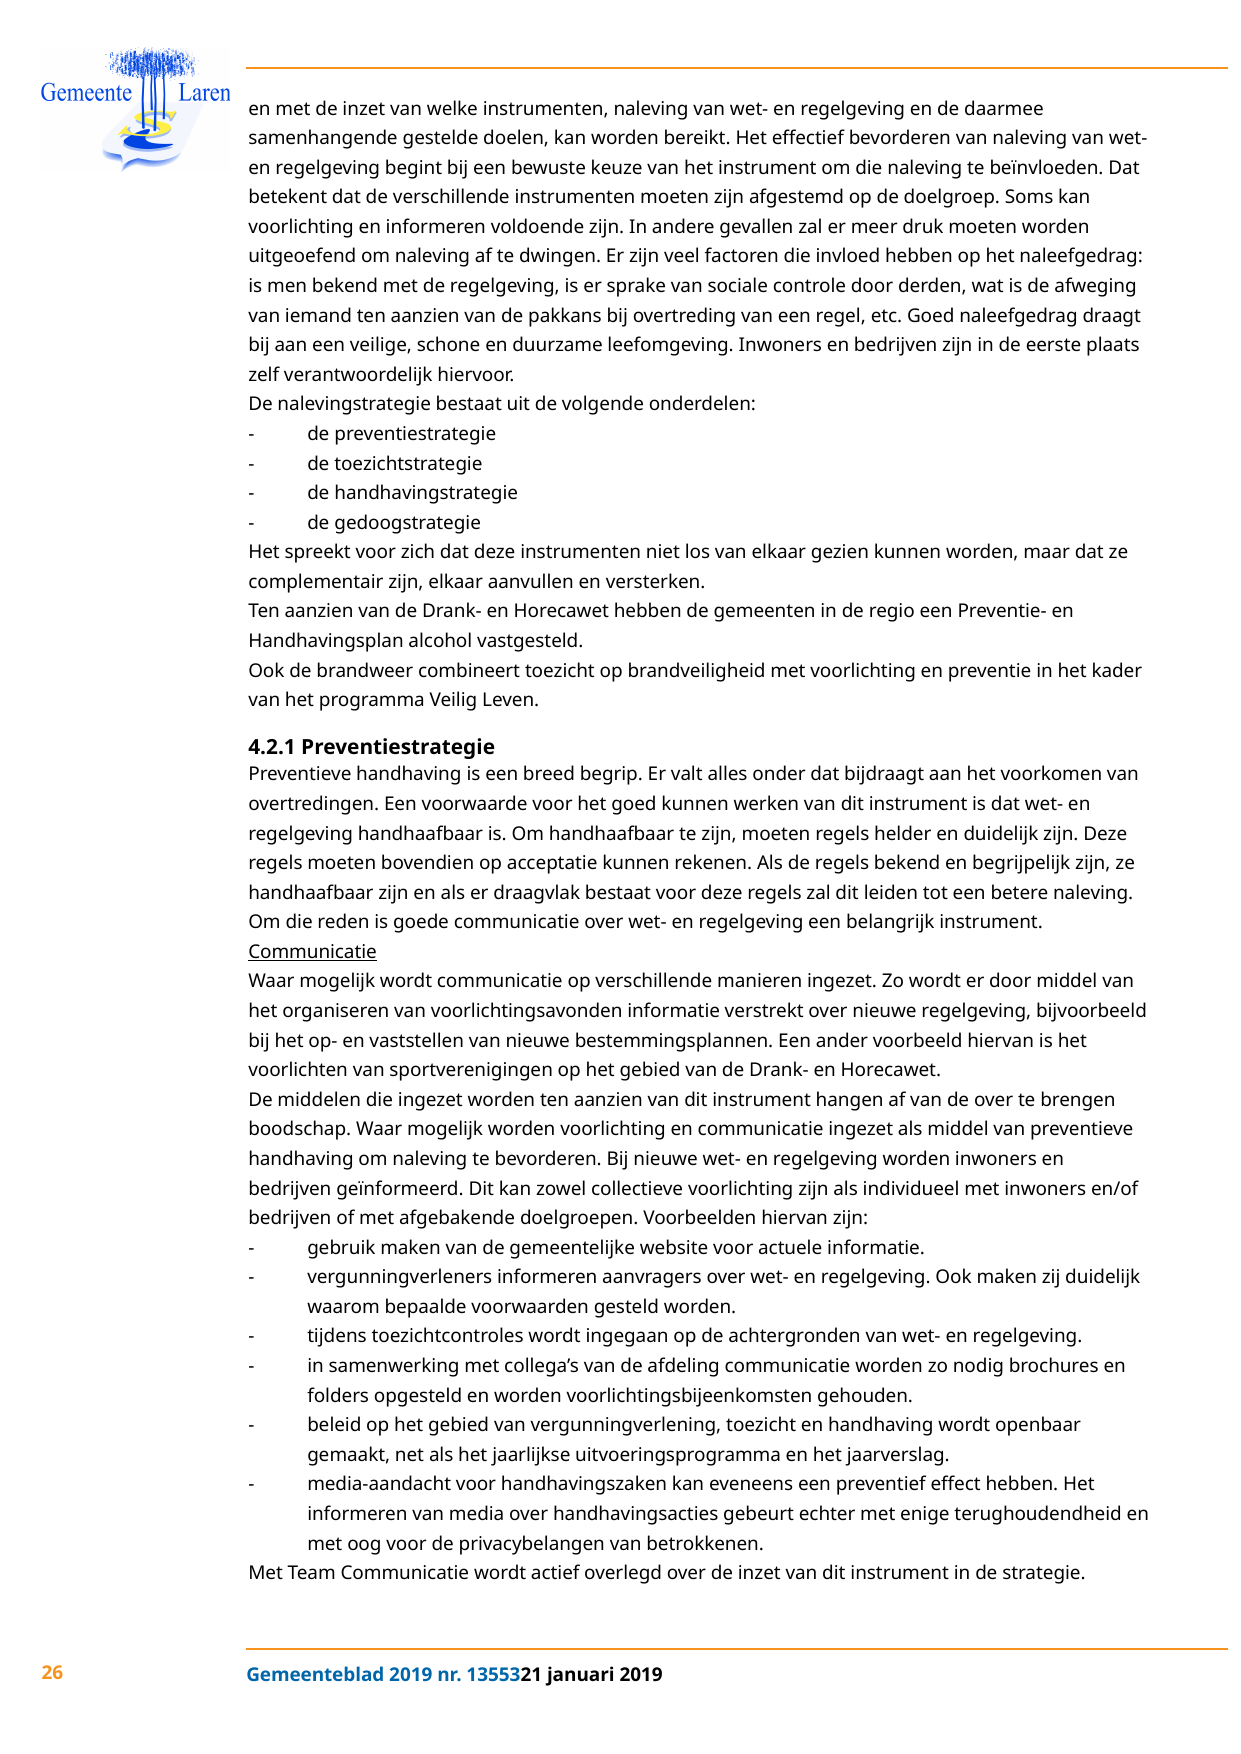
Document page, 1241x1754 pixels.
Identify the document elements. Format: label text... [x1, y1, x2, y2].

list in samenwerking met collega’s van de afdeling communicatie worden zo nodig brochures en folders opgesteld en worden voorlichtingsbijeenkomsten gehouden. [248, 1352, 1152, 1407]
list gebruik maken van de gemeentelijke website voor actuele informatie. [248, 1234, 1152, 1259]
list de preventiestrategie [248, 420, 1152, 446]
list beleid op het gebied van vergunningverlening, toezicht en handhaving wordt openbaar gemaakt, net als het jaarlijkse uitvoeringsprogramma en het jaarverslag. [248, 1411, 1152, 1467]
text en met de inzet van welke instrumenten, naleving van wet- en regelgeving en de daarmee samenhangende gestelde doelen, kan worden bereikt. Het effectief bevorderen van naleving van wet- en regelgeving begint bij een bewuste keuze van het instrument om die naleving te beïnvloeden. Dat betekent dat de verschillende instrumenten moeten zijn afgestemd op de doelgroep. Soms kan voorlichting en informeren voldoende zijn. In andere gevallen zal er meer druk moeten worden uitgeoefend om naleving af te dwingen. Er zijn veel factoren die invloed hebben op het naleefgedrag: is men bekend met de regelgeving, is er sprake van sociale controle door derden, wat is de afweging van iemand ten aanzien van de pakkans bij overtreding van een regel, etc. Goed naleefgedrag draagt bij aan een veilige, schone en duurzame leefomgeving. Inwoners en bedrijven zijn in de eerste plaats zelf verantwoordelijk hiervoor. [248, 95, 1152, 387]
text De nalevingstrategie bestaat uit de volgende onderdelen: [248, 391, 1152, 416]
text Waar mogelijk wordt communicatie op verschillende manieren ingezet. Zo wordt er door middel van het organiseren van voorlichtingsavonden informatie verstrekt over nieuwe regelgeving, bijvoorbeeld bij het op- en vaststellen van nieuwe bestemmingsplannen. Een ander voorbeeld hiervan is het voorlichten van sportverenigingen op het gebied van de Drank- en Horecawet. [248, 968, 1152, 1082]
list de gedoogstrategie [248, 509, 1152, 535]
list media-aandacht voor handhavingszaken kan eveneens een preventief effect hebben. Het informeren van media over handhavingsacties gebeurt echter met enige terughoudendheid en met oog voor de privacybelangen van betrokkenen. [248, 1471, 1152, 1555]
list vergunningverleners informeren aanvragers over wet- en regelgeving. Ook maken zij duidelijk waarom bepaalde voorwaarden gesteld worden. [248, 1263, 1152, 1319]
text De middelen die ingezet worden ten aanzien van dit instrument hangen af van de over te brengen boodschap. Waar mogelijk worden voorlichting en communicatie ingezet als middel van preventieve handhaving om naleving te bevorderen. Bij nieuwe wet- en regelgeving worden inwoners en bedrijven geïnformeerd. Dit kan zowel collectieve voorlichting zijn als individueel met inwoners en/of bedrijven of met afgebakende doelgroepen. Voorbeelden hiervan zijn: [248, 1086, 1152, 1230]
picture [41, 47, 231, 172]
text Ook de brandweer combineert toezicht op brandveiligheid met voorlichting en preventie in het kader van het programma Veilig Leven. [248, 657, 1152, 712]
text Communicatie [248, 938, 1152, 964]
list tijdens toezichtcontroles wordt ingegaan op de achtergronden van wet- en regelgeving. [248, 1323, 1152, 1348]
text Met Team Communicatie wordt actief overlegd over de inzet van dit instrument in de strategie. [248, 1559, 1152, 1585]
text Ten aanzien van de Drank- en Horecawet hebben de gemeenten in de regio een Preventie- en Handhavingsplan alcohol vastgesteld. [248, 598, 1152, 653]
text 4.2.1 Preventiestrategie [248, 732, 1152, 761]
text Preventieve handhaving is een breed begrip. Er valt alles onder dat bijdraagt aan het voorkomen van overtredingen. Een voorwaarde voor het goed kunnen werken van dit instrument is dat wet- en regelgeving handhaafbaar is. Om handhaafbaar te zijn, moeten regels helder en duidelijk zijn. Deze regels moeten bovendien op acceptatie kunnen rekenen. Als de regels bekend en begrijpelijk zijn, ze handhaafbaar zijn en als er draagvlak bestaat voor deze regels zal dit leiden tot een betere naleving. Om die reden is goede communicatie over wet- en regelgeving een belangrijk instrument. [248, 761, 1152, 934]
list de toezichtstrategie [248, 450, 1152, 476]
text Het spreekt voor zich dat deze instrumenten niet los van elkaar gezien kunnen worden, maar dat ze complementair zijn, elkaar aanvullen en versterken. [248, 538, 1152, 594]
list de handhavingstrategie [248, 479, 1152, 505]
